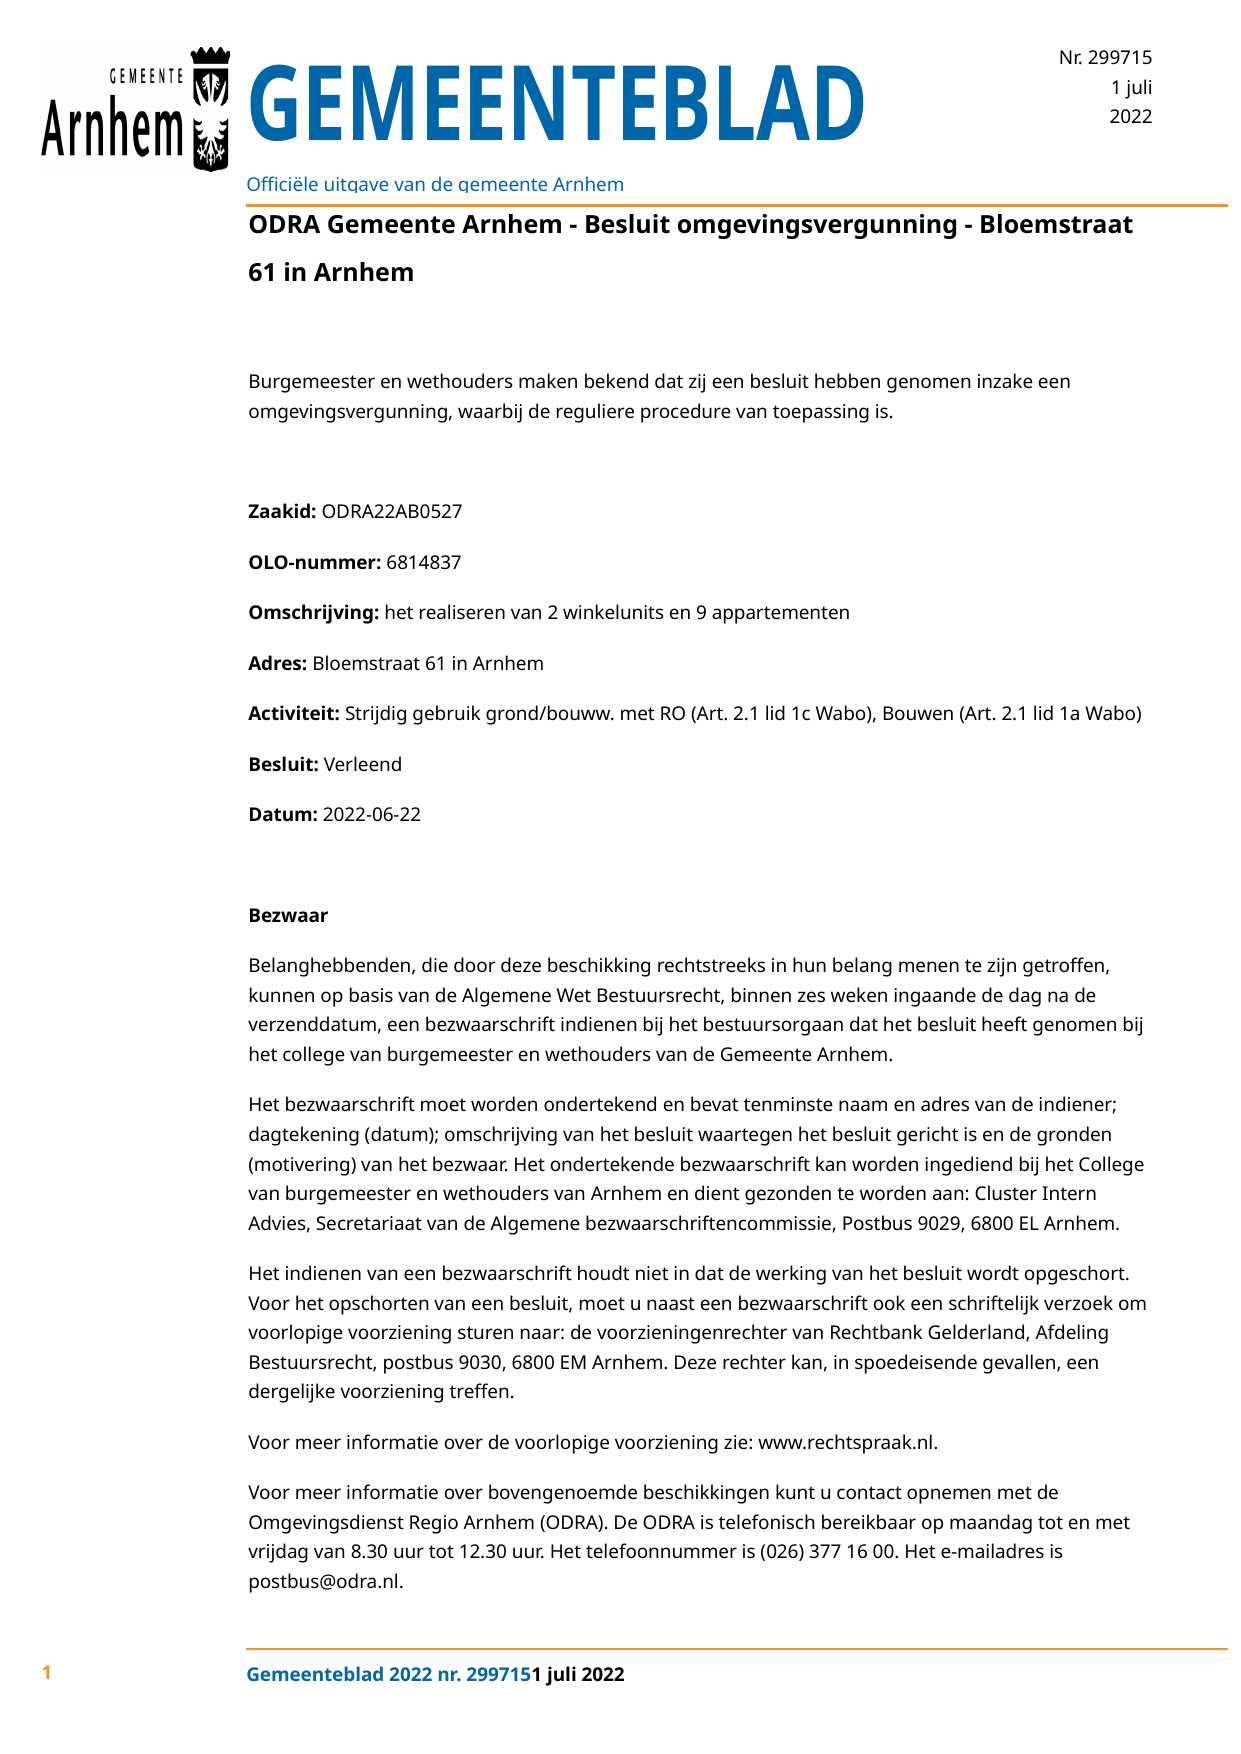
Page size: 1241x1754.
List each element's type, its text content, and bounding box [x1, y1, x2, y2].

text Zaakid: ODRA22AB0527 [248, 499, 1152, 524]
text Bezwaar [248, 902, 1152, 928]
text Activiteit: Strijdig gebruik grond/bouww. met RO (Art. 2.1 lid 1c Wabo), Bouwen (Art. 2.1 lid 1a Wabo) [248, 700, 1152, 726]
text Voor meer informatie over de voorlopige voorziening zie: www.rechtspraak.nl. [248, 1429, 1152, 1455]
text Omschrijving: het realiseren van 2 winkelunits en 9 appartementen [248, 599, 1152, 625]
text Burgemeester en wethouders maken bekend dat zij een besluit hebben genomen inzake een omgevingsvergunning, waarbij de reguliere procedure van toepassing is. [248, 368, 1152, 424]
text Het bezwaarschrift moet worden ondertekend en bevat tenminste naam en adres van de indiener; dagtekening (datum); omschrijving van het besluit waartegen het besluit gericht is en de gronden (motivering) van het bezwaar. Het ondertekende bezwaarschrift kan worden ingediend bij het College van burgemeester en wethouders van Arnhem en dient gezonden te worden aan: Cluster Intern Advies, Secretariaat van de Algemene bezwaarschriftencommissie, Postbus 9029, 6800 EL Arnhem. [248, 1092, 1152, 1236]
text OLO-nummer: 6814837 [248, 549, 1152, 575]
text Besluit: Verleend [248, 751, 1152, 777]
picture [41, 47, 231, 172]
text Het indienen van een bezwaarschrift houdt niet in dat de werking van het besluit wordt opgeschort. Voor het opschorten van een besluit, moet u naast een bezwaarschrift ook een schriftelijk verzoek om voorlopige voorziening sturen naar: de voorzieningenrechter van Rechtbank Gelderland, Afdeling Bestuursrecht, postbus 9030, 6800 EM Arnhem. Deze rechter kan, in spoedeisende gevallen, een dergelijke voorziening treffen. [248, 1260, 1152, 1404]
text Voor meer informatie over bovengenoemde beschikkingen kunt u contact opnemen met de Omgevingsdienst Regio Arnhem (ODRA). De ODRA is telefonisch bereikbaar op maandag tot en met vrijdag van 8.30 uur tot 12.30 uur. Het telefoonnummer is (026) 377 16 00. Het e-mailadres is postbus@odra.nl. [248, 1479, 1152, 1594]
text ODRA Gemeente Arnhem - Besluit omgevingsvergunning - Bloemstraat 61 in Arnhem [248, 207, 1152, 288]
text Belanghebbenden, die door deze beschikking rechtstreeks in hun belang menen te zijn getroffen, kunnen op basis van de Algemene Wet Bestuursrecht, binnen zes weken ingaande de dag na de verzenddatum, een bezwaarschrift indienen bij het bestuursorgaan dat het besluit heeft genomen bij het college van burgemeester en wethouders van de Gemeente Arnhem. [248, 952, 1152, 1067]
text Adres: Bloemstraat 61 in Arnhem [248, 650, 1152, 676]
text Datum: 2022-06-22 [248, 801, 1152, 827]
